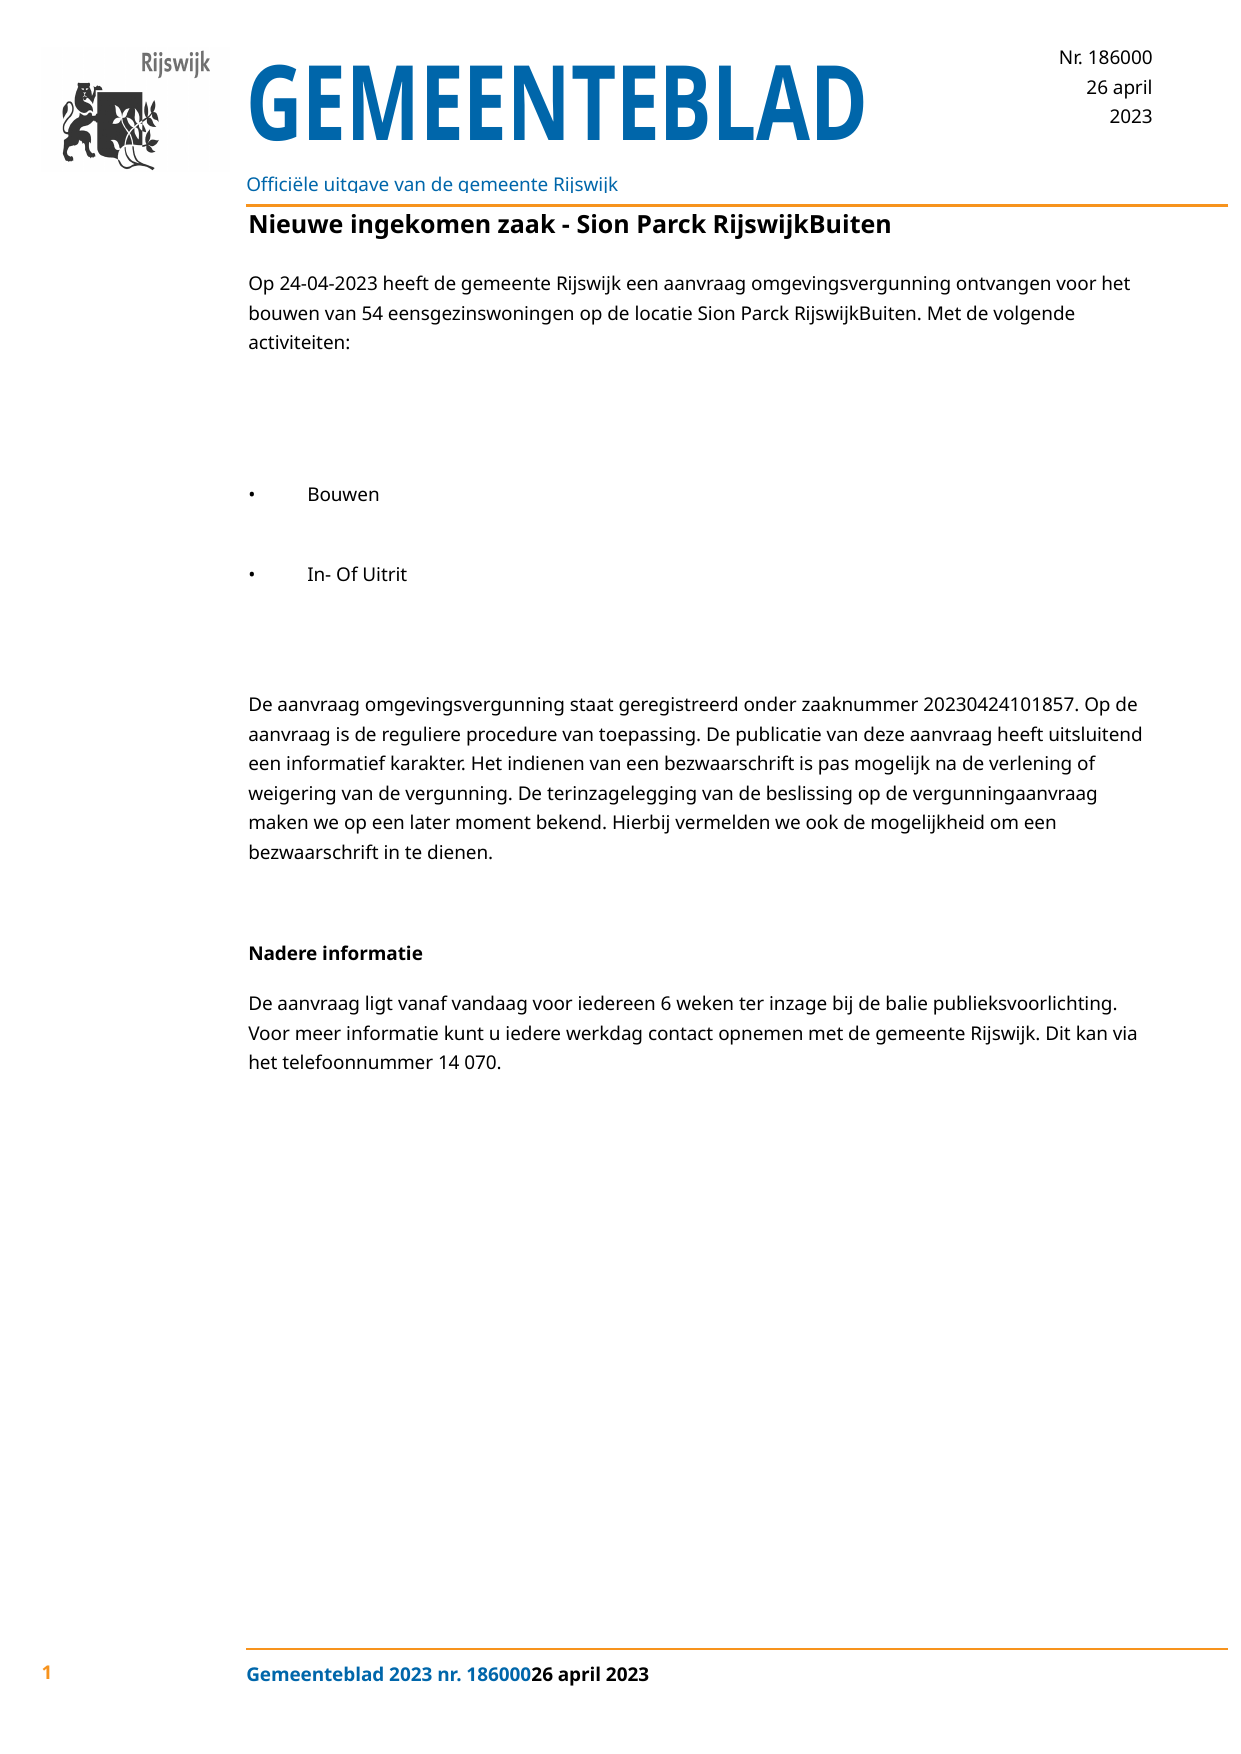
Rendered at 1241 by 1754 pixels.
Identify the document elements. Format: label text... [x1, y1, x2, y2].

text De aanvraag omgevingsvergunning staat geregistreerd onder zaaknummer 20230424101857. Op de aanvraag is de reguliere procedure van toepassing. De publicatie van deze aanvraag heeft uitsluitend een informatief karakter. Het indienen van een bezwaarschrift is pas mogelijk na de verlening of weigering van de vergunning. De terinzagelegging van de beslissing op de vergunningaanvraag maken we op een later moment bekend. Hierbij vermelden we ook de mogelijkheid om een bezwaarschrift in te dienen. [248, 691, 1152, 865]
list In- Of Uitrit [248, 561, 1152, 586]
text De aanvraag ligt vanaf vandaag voor iedereen 6 weken ter inzage bij de balie publieksvoorlichting. Voor meer informatie kunt u iedere werkdag contact opnemen met de gemeente Rijswijk. Dit kan via het telefoonnummer 14 070. [248, 990, 1152, 1075]
text Nieuwe ingekomen zaak - Sion Parck RijswijkBuiten [248, 207, 1152, 241]
list Bouwen [248, 481, 1152, 506]
text Op 24-04-2023 heeft de gemeente Rijswijk een aanvraag omgevingsvergunning ontvangen voor het bouwen van 54 eensgezinswoningen op de locatie Sion Parck RijswijkBuiten. Met de volgende activiteiten: [248, 270, 1152, 355]
text Nadere informatie [248, 940, 1152, 966]
picture [41, 47, 231, 172]
